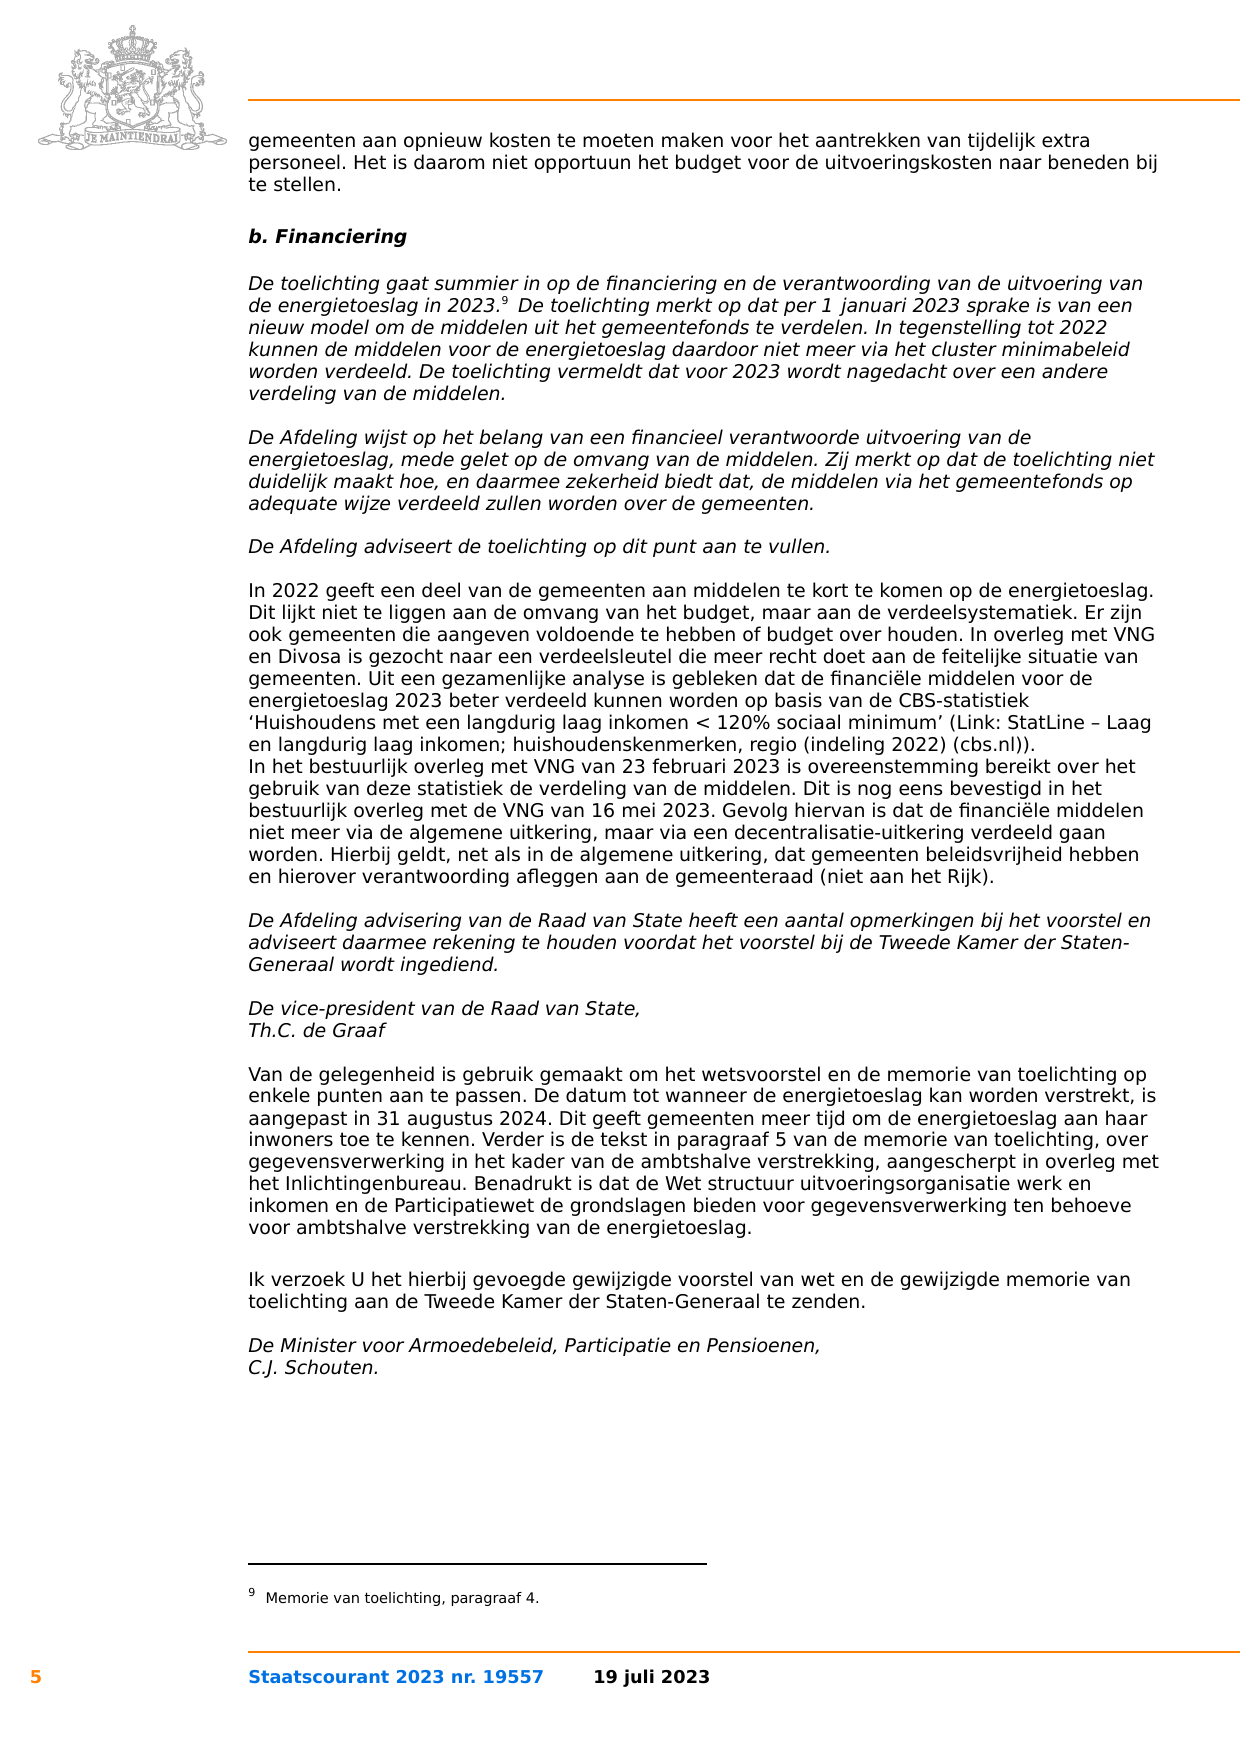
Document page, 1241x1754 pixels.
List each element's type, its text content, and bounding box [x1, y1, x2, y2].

text In 2022 geeft een deel van de gemeenten aan middelen te kort te komen op de energietoeslag. Dit lijkt niet te liggen aan de omvang van het budget, maar aan de verdeelsystematiek. Er zijn ook gemeenten die aangeven voldoende te hebben of budget over houden. In overleg met VNG en Divosa is gezocht naar een verdeelsleutel die meer recht doet aan de feitelijke situatie van gemeenten. Uit een gezamenlijke analyse is gebleken dat de financiële middelen voor de energietoeslag 2023 beter verdeeld kunnen worden op basis van de CBS-statistiek ‘Huishoudens met een langdurig laag inkomen < 120% sociaal minimum’ (Link: StatLine – Laag en langdurig laag inkomen; huishoudenskenmerken, regio (indeling 2022) (cbs.nl)). [248, 580, 1163, 756]
text De Afdeling advisering van de Raad van State heeft een aantal opmerkingen bij het voorstel en adviseert daarmee rekening te houden voordat het voorstel bij de Tweede Kamer der Staten-Generaal wordt ingediend. [248, 910, 1163, 976]
text Van de gelegenheid is gebruik gemaakt om het wetsvoorstel en de memorie van toelichting op enkele punten aan te passen. De datum tot wanneer de energietoeslag kan worden verstrekt, is aangepast in 31 augustus 2024. Dit geeft gemeenten meer tijd om de energietoeslag aan haar inwoners toe te kennen. Verder is de tekst in paragraaf 5 van de memorie van toelichting, over gegevensverwerking in het kader van de ambtshalve verstrekking, aangescherpt in overleg met het Inlichtingenbureau. Benadrukt is dat de Wet structuur uitvoeringsorganisatie werk en inkomen en de Participatiewet de grondslagen bieden voor gegevensverwerking ten behoeve voor ambtshalve verstrekking van de energietoeslag. [248, 1063, 1163, 1239]
text De Afdeling wijst op het belang van een financieel verantwoorde uitvoering van de energietoeslag, mede gelet op de omvang van de middelen. Zij merkt op dat de toelichting niet duidelijk maakt hoe, en daarmee zekerheid biedt dat, de middelen via het gemeentefonds op adequate wijze verdeeld zullen worden over de gemeenten. [248, 427, 1163, 514]
picture [38, 25, 227, 150]
text Th.C. de Graaf [248, 1019, 1163, 1042]
text Memorie van toelichting, paragraaf 4. [248, 1586, 1163, 1608]
text De toelichting gaat summier in op de financiering en de verantwoording van de uitvoering van de energietoeslag in 2023. De toelichting merkt op dat per 1 januari 2023 sprake is van een nieuw model om de middelen uit het gemeentefonds te verdelen. In tegenstelling tot 2022 kunnen de middelen voor de energietoeslag daardoor niet meer via het cluster minimabeleid worden verdeeld. De toelichting vermeldt dat voor 2023 wordt nagedacht over een andere verdeling van de middelen. [248, 273, 1163, 405]
subtitle b. Financiering [248, 226, 1163, 248]
text De vice-president van de Raad van State, [248, 998, 1163, 1019]
text gemeenten aan opnieuw kosten te moeten maken voor het aantrekken van tijdelijk extra personeel. Het is daarom niet opportuun het budget voor de uitvoeringskosten naar beneden bij te stellen. [248, 130, 1163, 196]
text De Minister voor Armoedebeleid, Participatie en Pensioenen, C.J. Schouten. [248, 1335, 1163, 1379]
text In het bestuurlijk overleg met VNG van 23 februari 2023 is overeenstemming bereikt over het gebruik van deze statistiek de verdeling van de middelen. Dit is nog eens bevestigd in het bestuurlijk overleg met de VNG van 16 mei 2023. Gevolg hiervan is dat de financiële middelen niet meer via de algemene uitkering, maar via een decentralisatie-uitkering verdeeld gaan worden. Hierbij geldt, net als in de algemene uitkering, dat gemeenten beleidsvrijheid hebben en hierover verantwoording afleggen aan de gemeenteraad (niet aan het Rijk). [248, 756, 1163, 888]
text De Afdeling adviseert de toelichting op dit punt aan te vullen. [248, 536, 1163, 558]
text Ik verzoek U het hierbij gevoegde gewijzigde voorstel van wet en de gewijzigde memorie van toelichting aan de Tweede Kamer der Staten-Generaal te zenden. [248, 1269, 1163, 1313]
